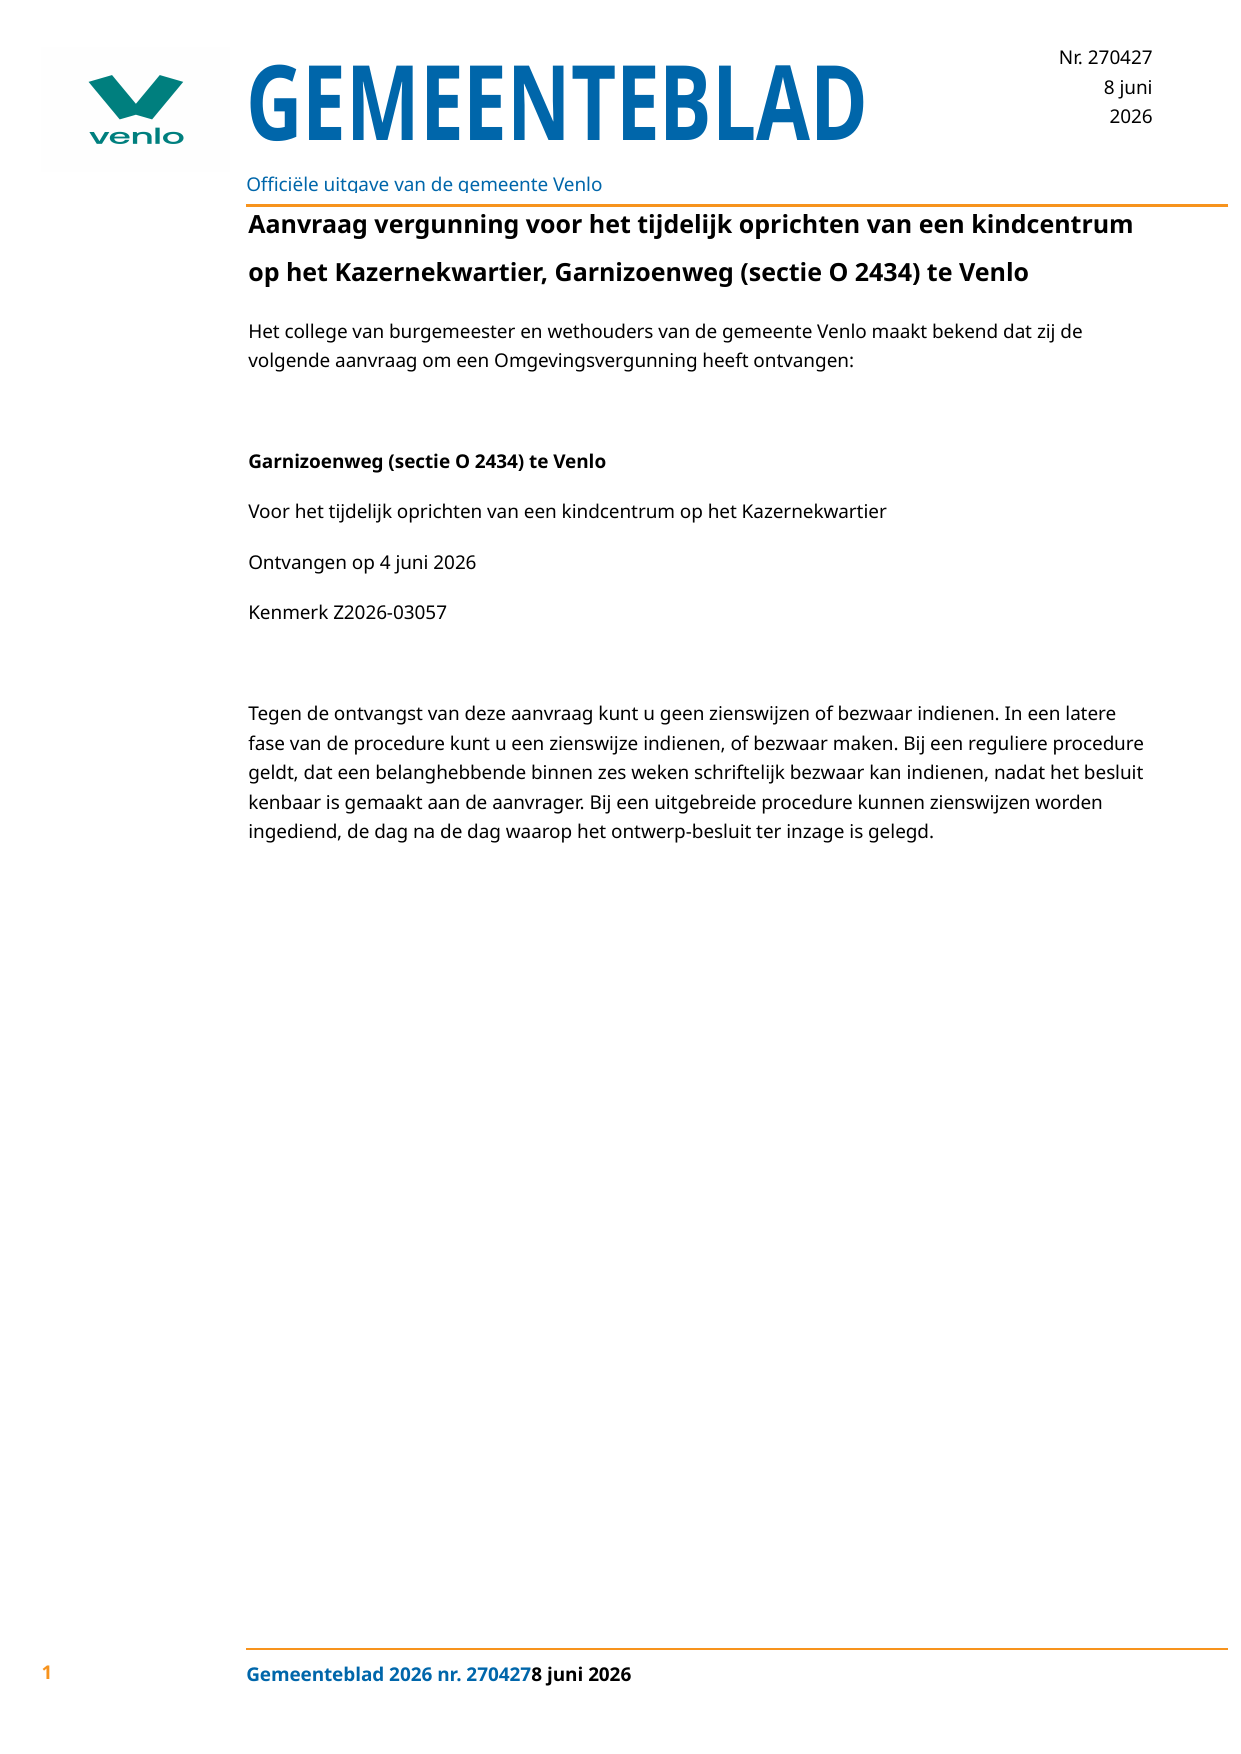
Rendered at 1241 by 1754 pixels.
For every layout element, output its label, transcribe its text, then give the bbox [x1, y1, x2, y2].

text Ontvangen op 4 juni 2026 [248, 549, 1152, 575]
text Garnizoenweg (sectie O 2434) te Venlo [248, 448, 1152, 474]
text Tegen de ontvangst van deze aanvraag kunt u geen zienswijzen of bezwaar indienen. In een latere fase van de procedure kunt u een zienswijze indienen, of bezwaar maken. Bij een reguliere procedure geldt, dat een belanghebbende binnen zes weken schriftelijk bezwaar kan indienen, nadat het besluit kenbaar is gemaakt aan de aanvrager. Bij een uitgebreide procedure kunnen zienswijzen worden ingediend, de dag na de dag waarop het ontwerp-besluit ter inzage is gelegd. [248, 700, 1152, 844]
text Aanvraag vergunning voor het tijdelijk oprichten van een kindcentrum op het Kazernekwartier, Garnizoenweg (sectie O 2434) te Venlo [248, 207, 1152, 288]
text Voor het tijdelijk oprichten van een kindcentrum op het Kazernekwartier [248, 499, 1152, 524]
text Kenmerk Z2026-03057 [248, 599, 1152, 625]
picture [41, 47, 231, 172]
text Het college van burgemeester en wethouders van de gemeente Venlo maakt bekend dat zij de volgende aanvraag om een Omgevingsvergunning heeft ontvangen: [248, 318, 1152, 373]
